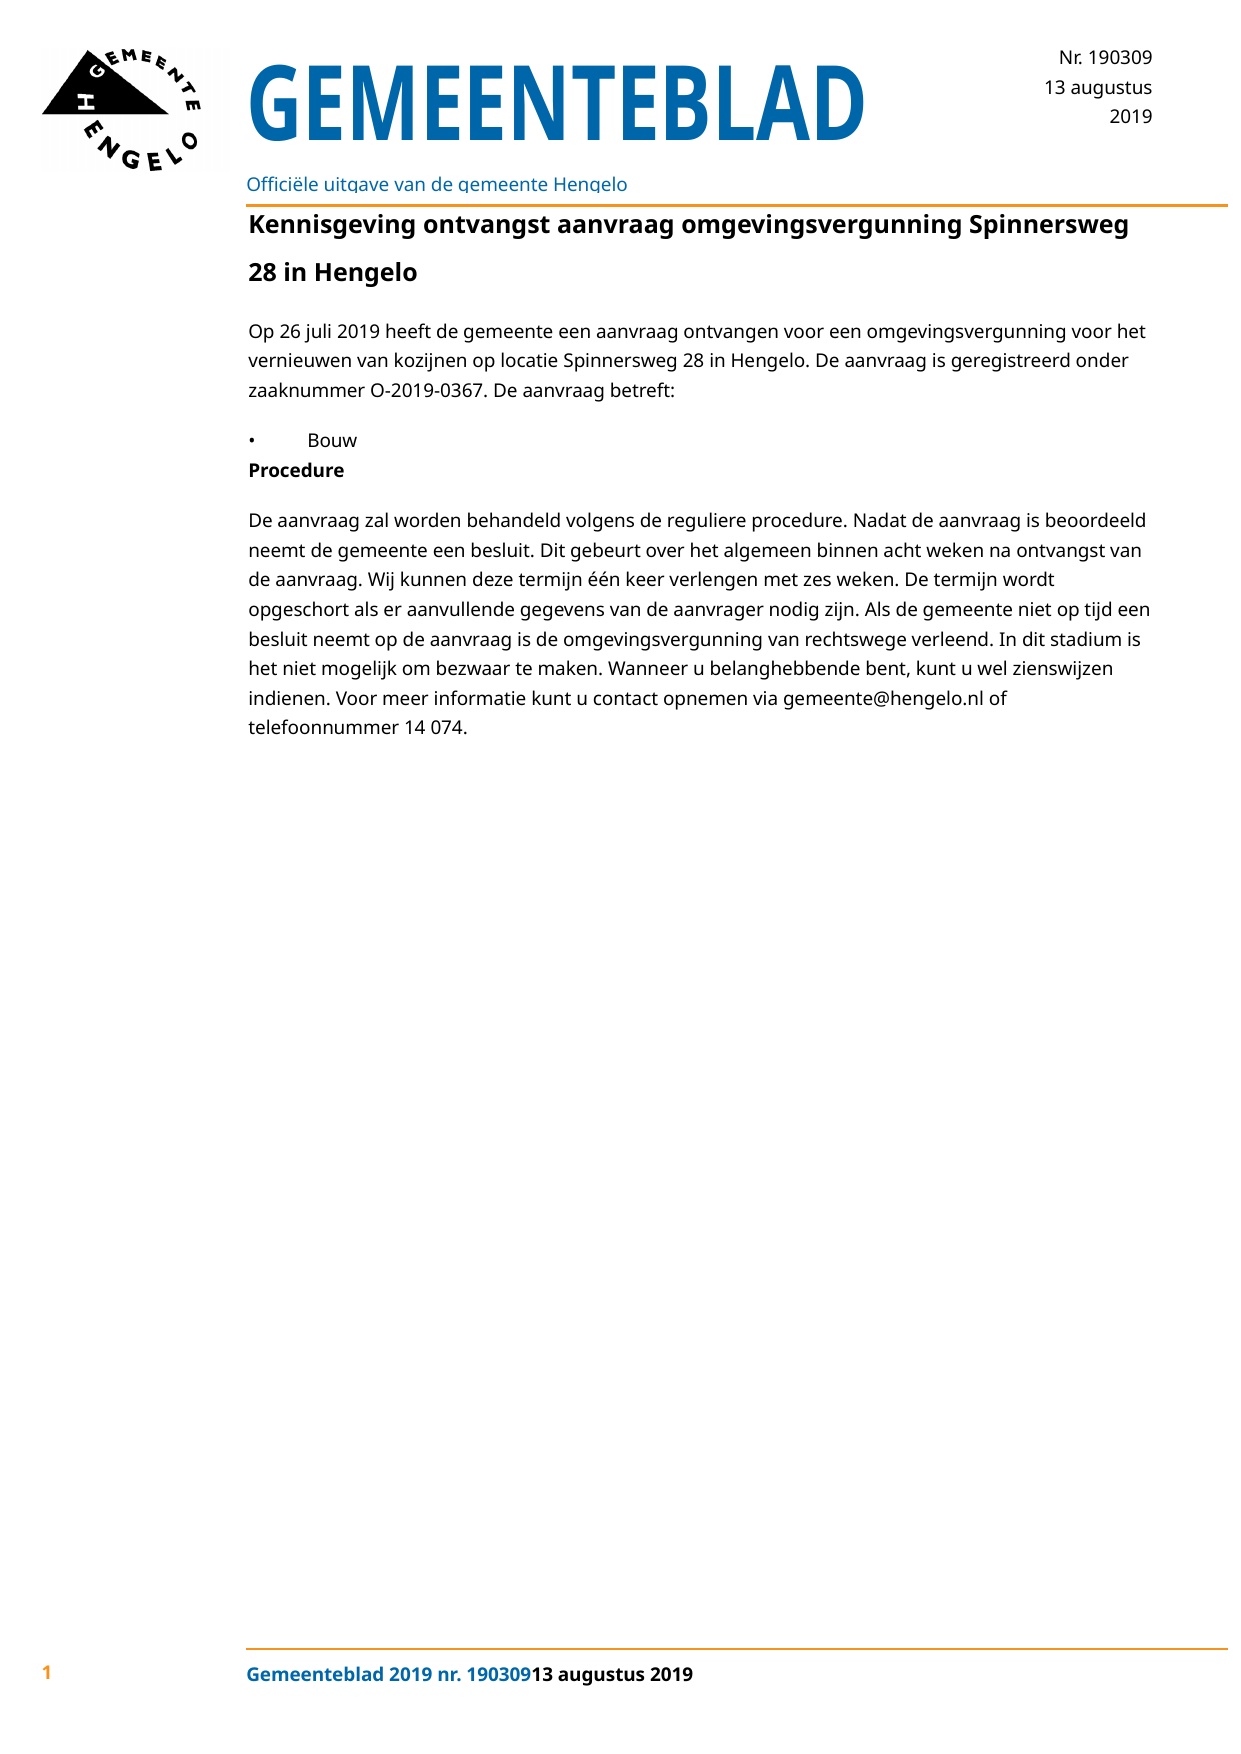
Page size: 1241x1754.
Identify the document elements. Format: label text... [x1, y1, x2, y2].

text Kennisgeving ontvangst aanvraag omgevingsvergunning Spinnersweg 28 in Hengelo [248, 207, 1152, 288]
text Op 26 juli 2019 heeft de gemeente een aanvraag ontvangen voor een omgevingsvergunning voor het vernieuwen van kozijnen op locatie Spinnersweg 28 in Hengelo. De aanvraag is geregistreerd onder zaaknummer O-2019-0367. De aanvraag betreft: [248, 318, 1152, 403]
picture [41, 47, 231, 172]
text De aanvraag zal worden behandeld volgens de reguliere procedure. Nadat de aanvraag is beoordeeld neemt de gemeente een besluit. Dit gebeurt over het algemeen binnen acht weken na ontvangst van de aanvraag. Wij kunnen deze termijn één keer verlengen met zes weken. De termijn wordt opgeschort als er aanvullende gegevens van de aanvrager nodig zijn. Als de gemeente niet op tijd een besluit neemt op de aanvraag is de omgevingsvergunning van rechtswege verleend. In dit stadium is het niet mogelijk om bezwaar te maken. Wanneer u belanghebbende bent, kunt u wel zienswijzen indienen. Voor meer informatie kunt u contact opnemen via gemeente@hengelo.nl of telefoonnummer 14 074. [248, 507, 1152, 740]
text Procedure [248, 457, 1152, 483]
list Bouw [248, 427, 1152, 453]
